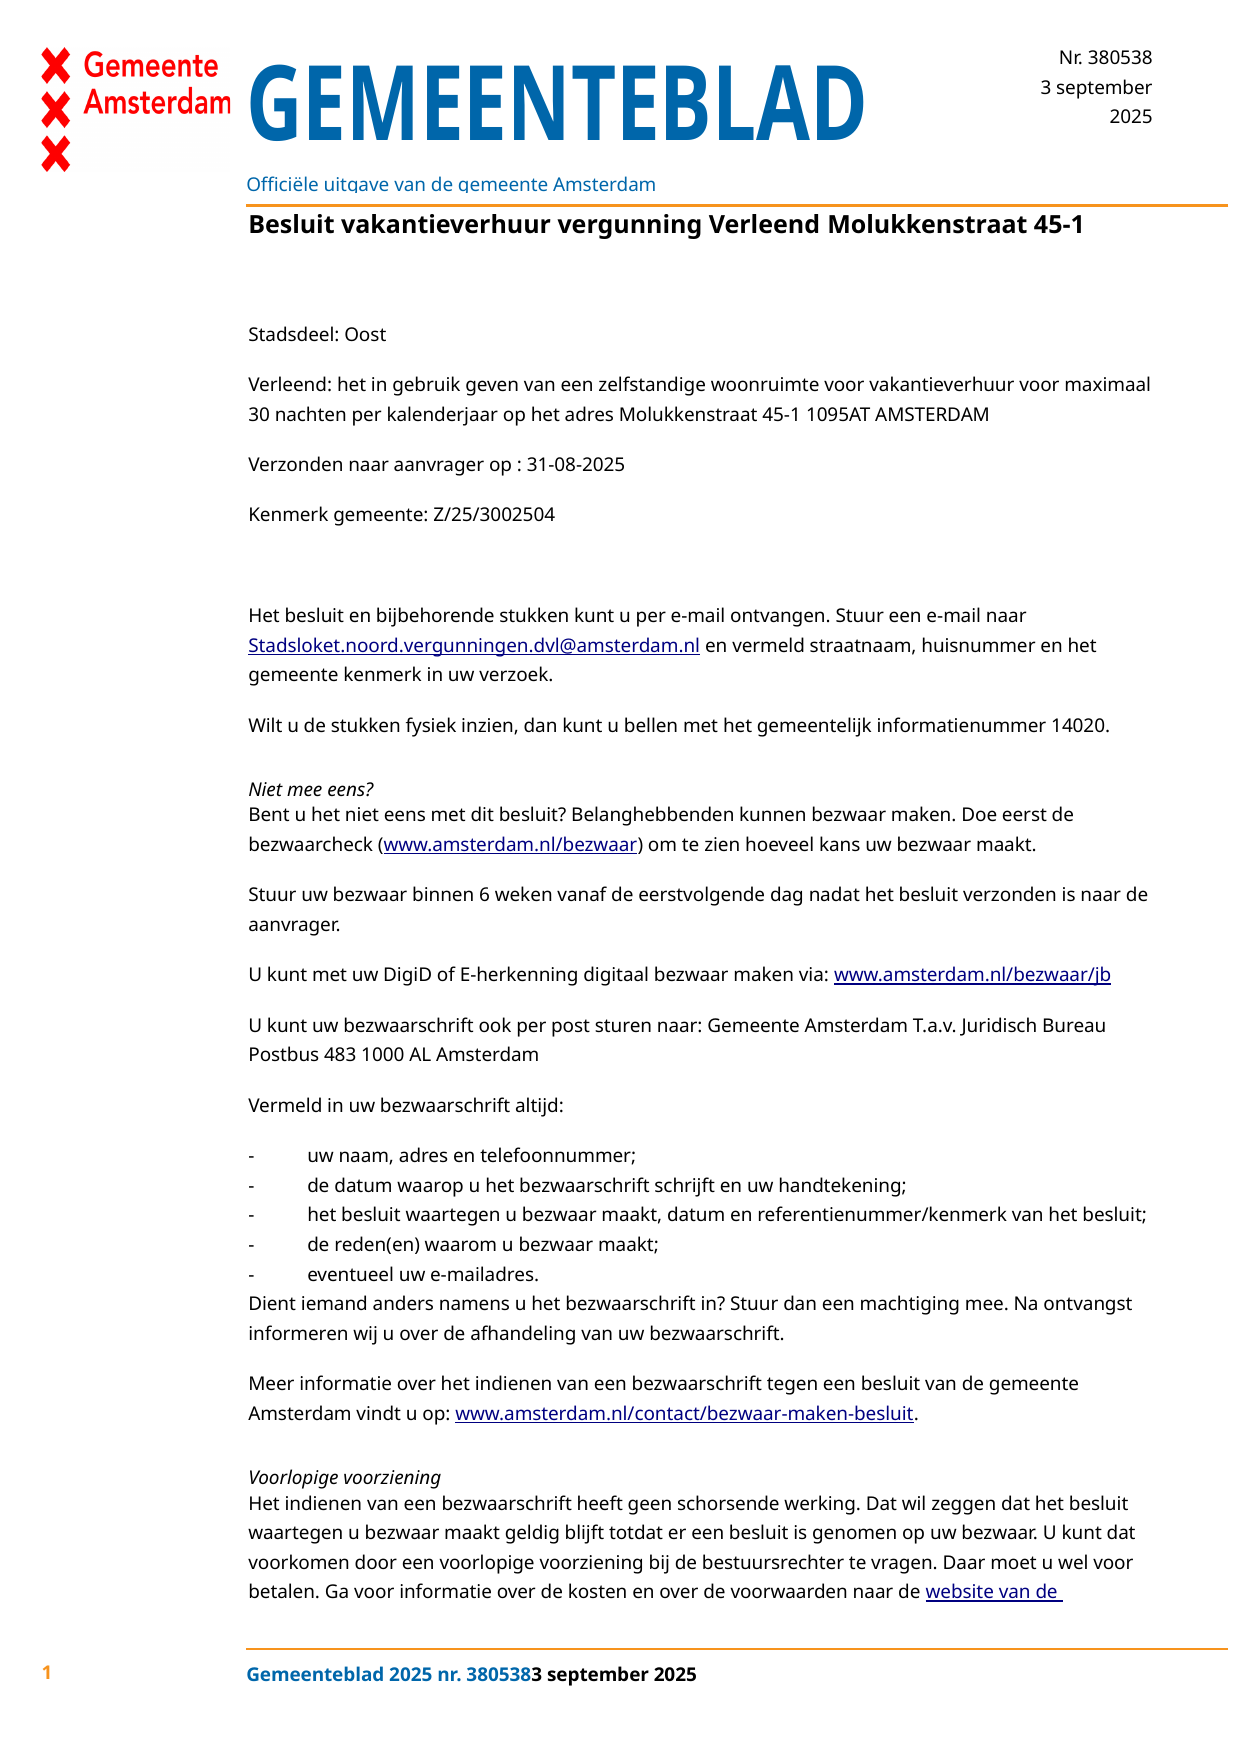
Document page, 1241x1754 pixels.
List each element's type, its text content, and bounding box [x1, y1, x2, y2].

picture [41, 47, 231, 172]
text Kenmerk gemeente: Z/25/3002504 [248, 502, 1152, 527]
list uw naam, adres en telefoonnummer; [248, 1142, 1152, 1168]
text U kunt met uw DigiD of E-herkenning digitaal bezwaar maken via: www.amsterdam.nl/bezwaar/jb [248, 962, 1152, 987]
text Meer informatie over het indienen van een bezwaarschrift tegen een besluit van de gemeente Amsterdam vindt u op: www.amsterdam.nl/contact/bezwaar-maken-besluit. [248, 1370, 1152, 1426]
text Voorlopige voorziening [248, 1464, 1152, 1490]
text Stuur uw bezwaar binnen 6 weken vanaf de eerstvolgende dag nadat het besluit verzonden is naar de aanvrager. [248, 882, 1152, 937]
text Wilt u de stukken fysiek inzien, dan kunt u bellen met het gemeentelijk informatienummer 14020. [248, 712, 1152, 738]
text Het besluit en bijbehorende stukken kunt u per e-mail ontvangen. Stuur een e-mail naar Stadsloket.noord.vergunningen.dvl@amsterdam.nl en vermeld straatnaam, huisnummer en het gemeente kenmerk in uw verzoek. [248, 602, 1152, 687]
text Verleend: het in gebruik geven van een zelfstandige woonruimte voor vakantieverhuur voor maximaal 30 nachten per kalenderjaar op het adres Molukkenstraat 45-1 1095AT AMSTERDAM [248, 371, 1152, 426]
list de datum waarop u het bezwaarschrift schrijft en uw handtekening; [248, 1172, 1152, 1198]
list de reden(en) waarom u bezwaar maakt; [248, 1231, 1152, 1257]
text Stadsdeel: Oost [248, 321, 1152, 346]
text Bent u het niet eens met dit besluit? Belanghebbenden kunnen bezwaar maken. Doe eerst de bezwaarcheck (www.amsterdam.nl/bezwaar) om te zien hoeveel kans uw bezwaar maakt. [248, 802, 1152, 857]
list eventueel uw e-mailadres. [248, 1261, 1152, 1287]
text Vermeld in uw bezwaarschrift altijd: [248, 1092, 1152, 1118]
text Dient iemand anders namens u het bezwaarschrift in? Stuur dan een machtiging mee. Na ontvangst informeren wij u over de afhandeling van uw bezwaarschrift. [248, 1290, 1152, 1346]
text U kunt uw bezwaarschrift ook per post sturen naar: Gemeente Amsterdam T.a.v. Juridisch Bureau Postbus 483 1000 AL Amsterdam [248, 1012, 1152, 1067]
text Niet mee eens? [248, 776, 1152, 802]
text Verzonden naar aanvrager op : 31-08-2025 [248, 451, 1152, 477]
text Het indienen van een bezwaarschrift heeft geen schorsende werking. Dat wil zeggen dat het besluit waartegen u bezwaar maakt geldig blijft totdat er een besluit is genomen op uw bezwaar. U kunt dat voorkomen door een voorlopige voorziening bij de bestuursrechter te vragen. Daar moet u wel voor betalen. Ga voor informatie over de kosten en over de voorwaarden naar de website van de [248, 1490, 1152, 1604]
text Besluit vakantieverhuur vergunning Verleend Molukkenstraat 45-1 [248, 207, 1152, 241]
list het besluit waartegen u bezwaar maakt, datum en referentienummer/kenmerk van het besluit; [248, 1202, 1152, 1227]
